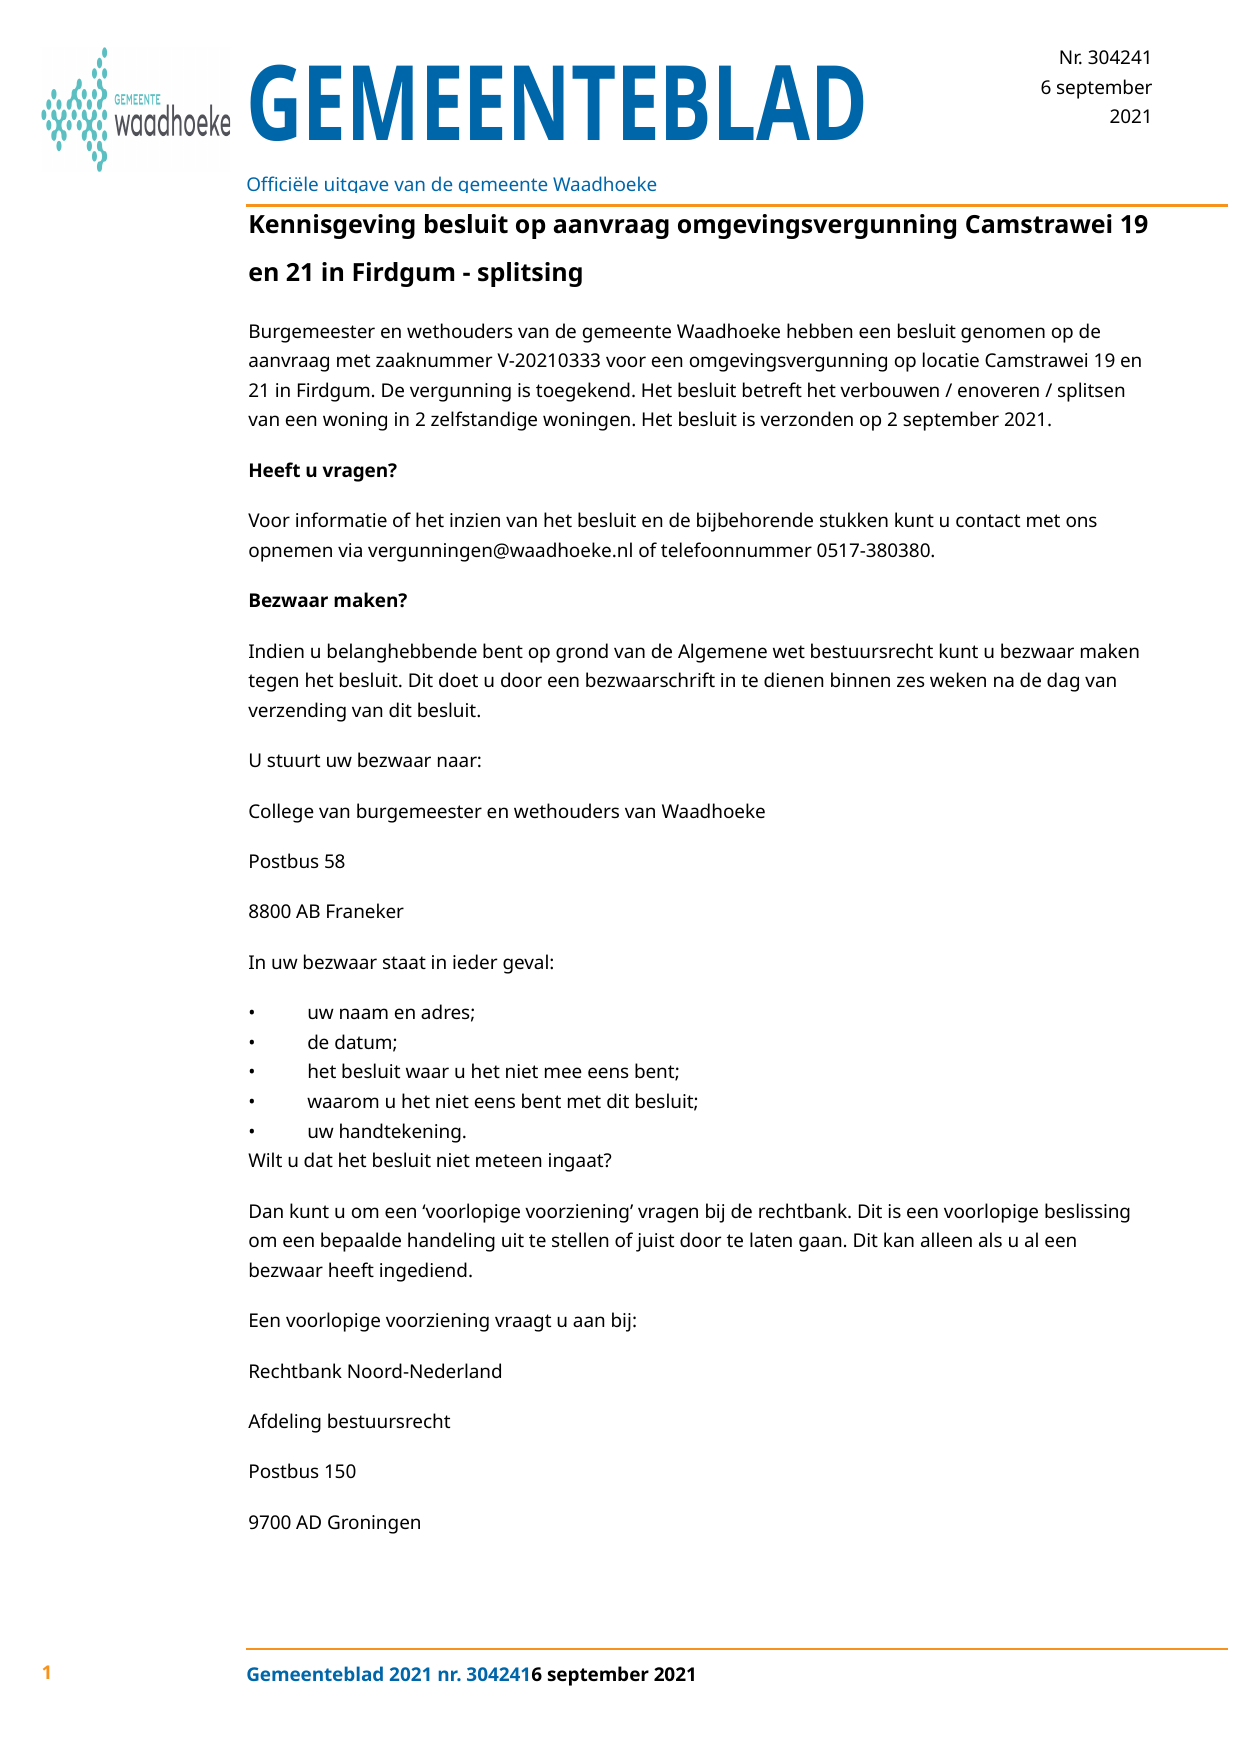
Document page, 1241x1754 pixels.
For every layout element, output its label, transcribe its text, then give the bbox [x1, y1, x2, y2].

text Burgemeester en wethouders van de gemeente Waadhoeke hebben een besluit genomen op de aanvraag met zaaknummer V-20210333 voor een omgevingsvergunning op locatie Camstrawei 19 en 21 in Firdgum. De vergunning is toegekend. Het besluit betreft het verbouwen / enoveren / splitsen van een woning in 2 zelfstandige woningen. Het besluit is verzonden op 2 september 2021. [248, 318, 1152, 432]
text 8800 AB Franeker [248, 899, 1152, 924]
text Kennisgeving besluit op aanvraag omgevingsvergunning Camstrawei 19 en 21 in Firdgum - splitsing [248, 207, 1152, 288]
text U stuurt uw bezwaar naar: [248, 747, 1152, 773]
list de datum; [248, 1029, 1152, 1055]
picture [41, 47, 231, 172]
list het besluit waar u het niet mee eens bent; [248, 1059, 1152, 1084]
text Een voorlopige voorziening vraagt u aan bij: [248, 1307, 1152, 1333]
list uw naam en adres; [248, 999, 1152, 1025]
text College van burgemeester en wethouders van Waadhoeke [248, 798, 1152, 824]
text Dan kunt u om een ‘voorlopige voorziening’ vragen bij de rechtbank. Dit is een voorlopige beslissing om een bepaalde handeling uit te stellen of juist door te laten gaan. Dit kan alleen als u al een bezwaar heeft ingediend. [248, 1198, 1152, 1283]
text Postbus 58 [248, 848, 1152, 874]
list waarom u het niet eens bent met dit besluit; [248, 1088, 1152, 1114]
text Afdeling bestuursrecht [248, 1408, 1152, 1434]
list uw handtekening. [248, 1118, 1152, 1144]
text 9700 AD Groningen [248, 1509, 1152, 1535]
text Heeft u vragen? [248, 457, 1152, 483]
text Voor informatie of het inzien van het besluit en de bijbehorende stukken kunt u contact met ons opnemen via vergunningen@waadhoeke.nl of telefoonnummer 0517-380380. [248, 507, 1152, 563]
text Rechtbank Noord-Nederland [248, 1358, 1152, 1384]
text Wilt u dat het besluit niet meteen ingaat? [248, 1147, 1152, 1173]
text Postbus 150 [248, 1459, 1152, 1484]
text In uw bezwaar staat in ieder geval: [248, 949, 1152, 975]
text Indien u belanghebbende bent op grond van de Algemene wet bestuursrecht kunt u bezwaar maken tegen het besluit. Dit doet u door een bezwaarschrift in te dienen binnen zes weken na de dag van verzending van dit besluit. [248, 638, 1152, 723]
text Bezwaar maken? [248, 587, 1152, 613]
